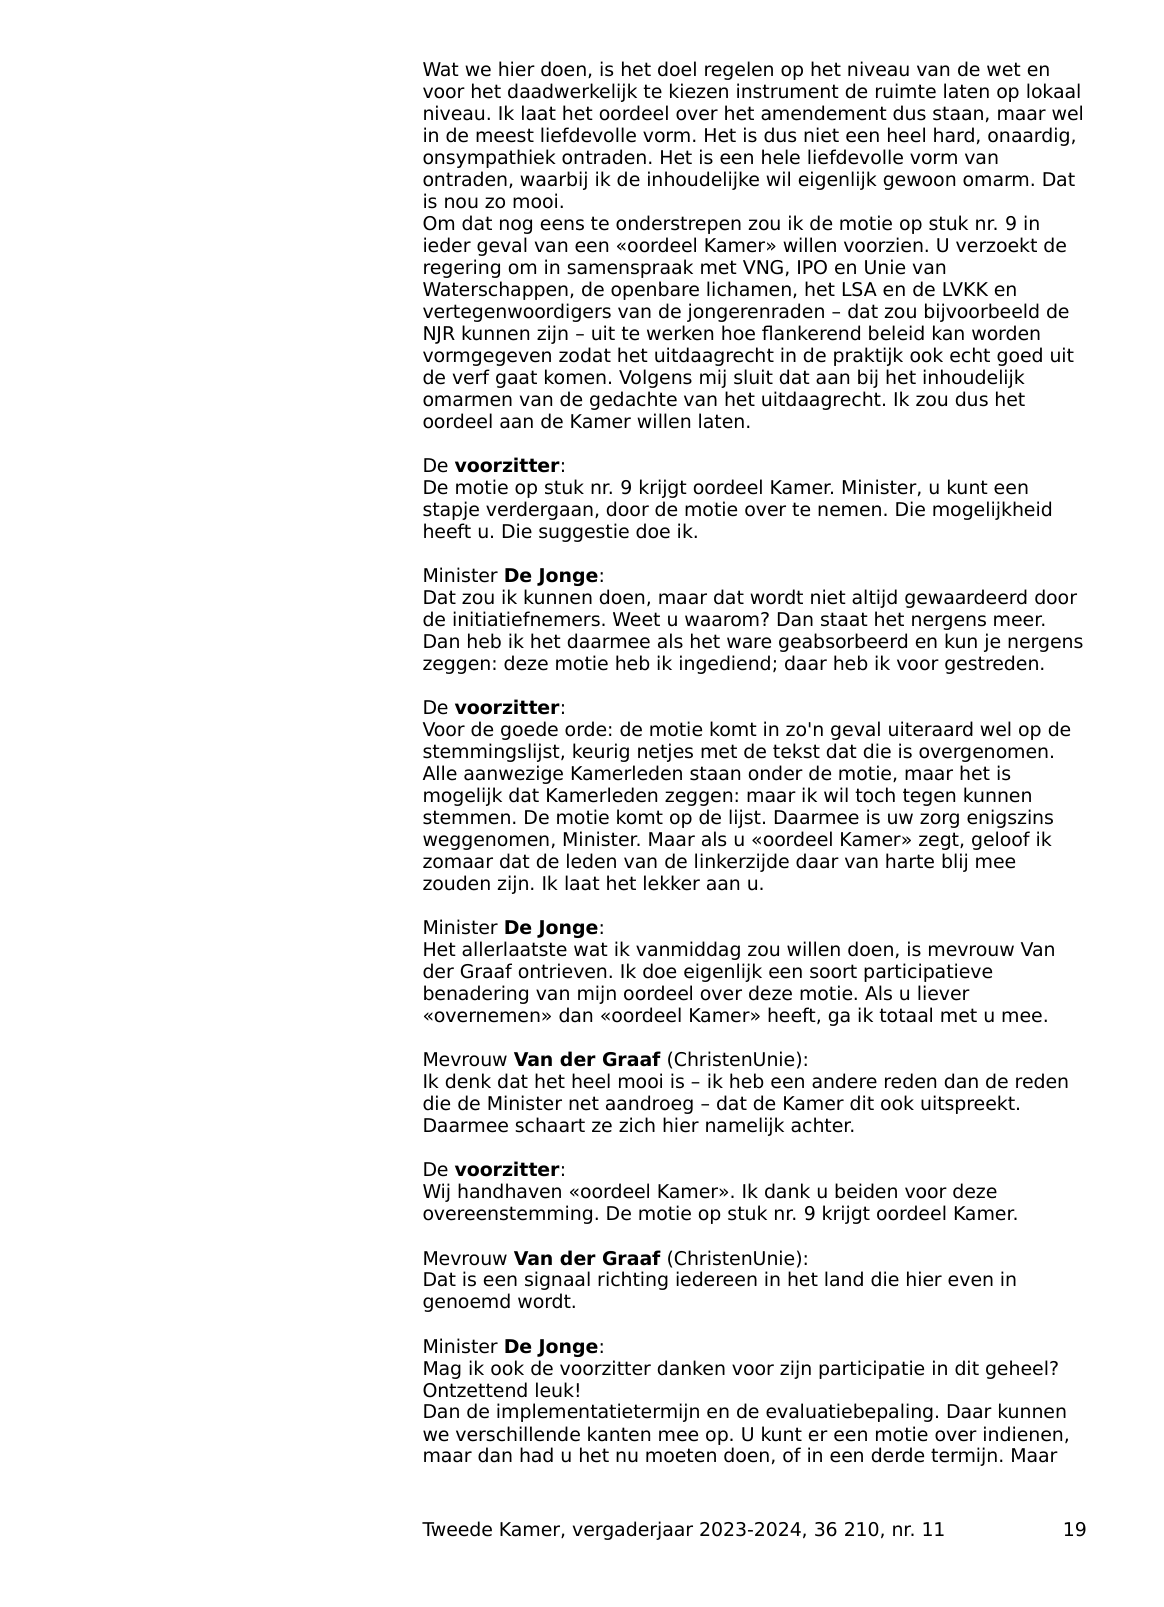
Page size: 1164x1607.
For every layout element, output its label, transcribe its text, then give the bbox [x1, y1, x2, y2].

text Ik denk dat het heel mooi is – ik heb een andere reden dan de reden die de Minister net aandroeg – dat de Kamer dit ook uitspreekt. Daarmee schaart ze zich hier namelijk achter. [422, 1071, 1087, 1137]
text De motie op stuk nr. 9 krijgt oordeel Kamer. Minister, u kunt een stapje verdergaan, door de motie over te nemen. Die mogelijkheid heeft u. Die suggestie doe ik. [422, 477, 1087, 543]
text Dat is een signaal richting iedereen in het land die hier even in genoemd wordt. [422, 1269, 1087, 1313]
text Het allerlaatste wat ik vanmiddag zou willen doen, is mevrouw Van der Graaf ontrieven. Ik doe eigenlijk een soort participatieve benadering van mijn oordeel over deze motie. Als u liever «overnemen» dan «oordeel Kamer» heeft, ga ik totaal met u mee. [422, 939, 1087, 1027]
text De voorzitter: [422, 455, 1087, 477]
text Minister De Jonge: [422, 1336, 1087, 1357]
text Mevrouw Van der Graaf (ChristenUnie): [422, 1049, 1087, 1071]
text Wij handhaven «oordeel Kamer». Ik dank u beiden voor deze overeenstemming. De motie op stuk nr. 9 krijgt oordeel Kamer. [422, 1181, 1087, 1225]
text Mag ik ook de voorzitter danken voor zijn participatie in dit geheel? Ontzettend leuk! [422, 1357, 1087, 1401]
text Mevrouw Van der Graaf (ChristenUnie): [422, 1247, 1087, 1269]
text Dan de implementatietermijn en de evaluatiebepaling. Daar kunnen we verschillende kanten mee op. U kunt er een motie over indienen, maar dan had u het nu moeten doen, of in een derde termijn. Maar [422, 1401, 1087, 1467]
text Minister De Jonge: [422, 917, 1087, 939]
text Om dat nog eens te onderstrepen zou ik de motie op stuk nr. 9 in ieder geval van een «oordeel Kamer» willen voorzien. U verzoekt de regering om in samenspraak met VNG, IPO en Unie van Waterschappen, de openbare lichamen, het LSA en de LVKK en vertegenwoordigers van de jongerenraden – dat zou bijvoorbeeld de NJR kunnen zijn – uit te werken hoe flankerend beleid kan worden vormgegeven zodat het uitdaagrecht in de praktijk ook echt goed uit de verf gaat komen. Volgens mij sluit dat aan bij het inhoudelijk omarmen van de gedachte van het uitdaagrecht. Ik zou dus het oordeel aan de Kamer willen laten. [422, 213, 1087, 433]
text Minister De Jonge: [422, 565, 1087, 587]
text De voorzitter: [422, 1159, 1087, 1181]
text Voor de goede orde: de motie komt in zo'n geval uiteraard wel op de stemmingslijst, keurig netjes met de tekst dat die is overgenomen. Alle aanwezige Kamerleden staan onder de motie, maar het is mogelijk dat Kamerleden zeggen: maar ik wil toch tegen kunnen stemmen. De motie komt op de lijst. Daarmee is uw zorg enigszins weggenomen, Minister. Maar als u «oordeel Kamer» zegt, geloof ik zomaar dat de leden van de linkerzijde daar van harte blij mee zouden zijn. Ik laat het lekker aan u. [422, 719, 1087, 895]
text Wat we hier doen, is het doel regelen op het niveau van de wet en voor het daadwerkelijk te kiezen instrument de ruimte laten op lokaal niveau. Ik laat het oordeel over het amendement dus staan, maar wel in de meest liefdevolle vorm. Het is dus niet een heel hard, onaardig, onsympathiek ontraden. Het is een hele liefdevolle vorm van ontraden, waarbij ik de inhoudelijke wil eigenlijk gewoon omarm. Dat is nou zo mooi. [422, 59, 1087, 213]
text De voorzitter: [422, 697, 1087, 719]
text Dat zou ik kunnen doen, maar dat wordt niet altijd gewaardeerd door de initiatiefnemers. Weet u waarom? Dan staat het nergens meer. Dan heb ik het daarmee als het ware geabsorbeerd en kun je nergens zeggen: deze motie heb ik ingediend; daar heb ik voor gestreden. [422, 587, 1087, 675]
